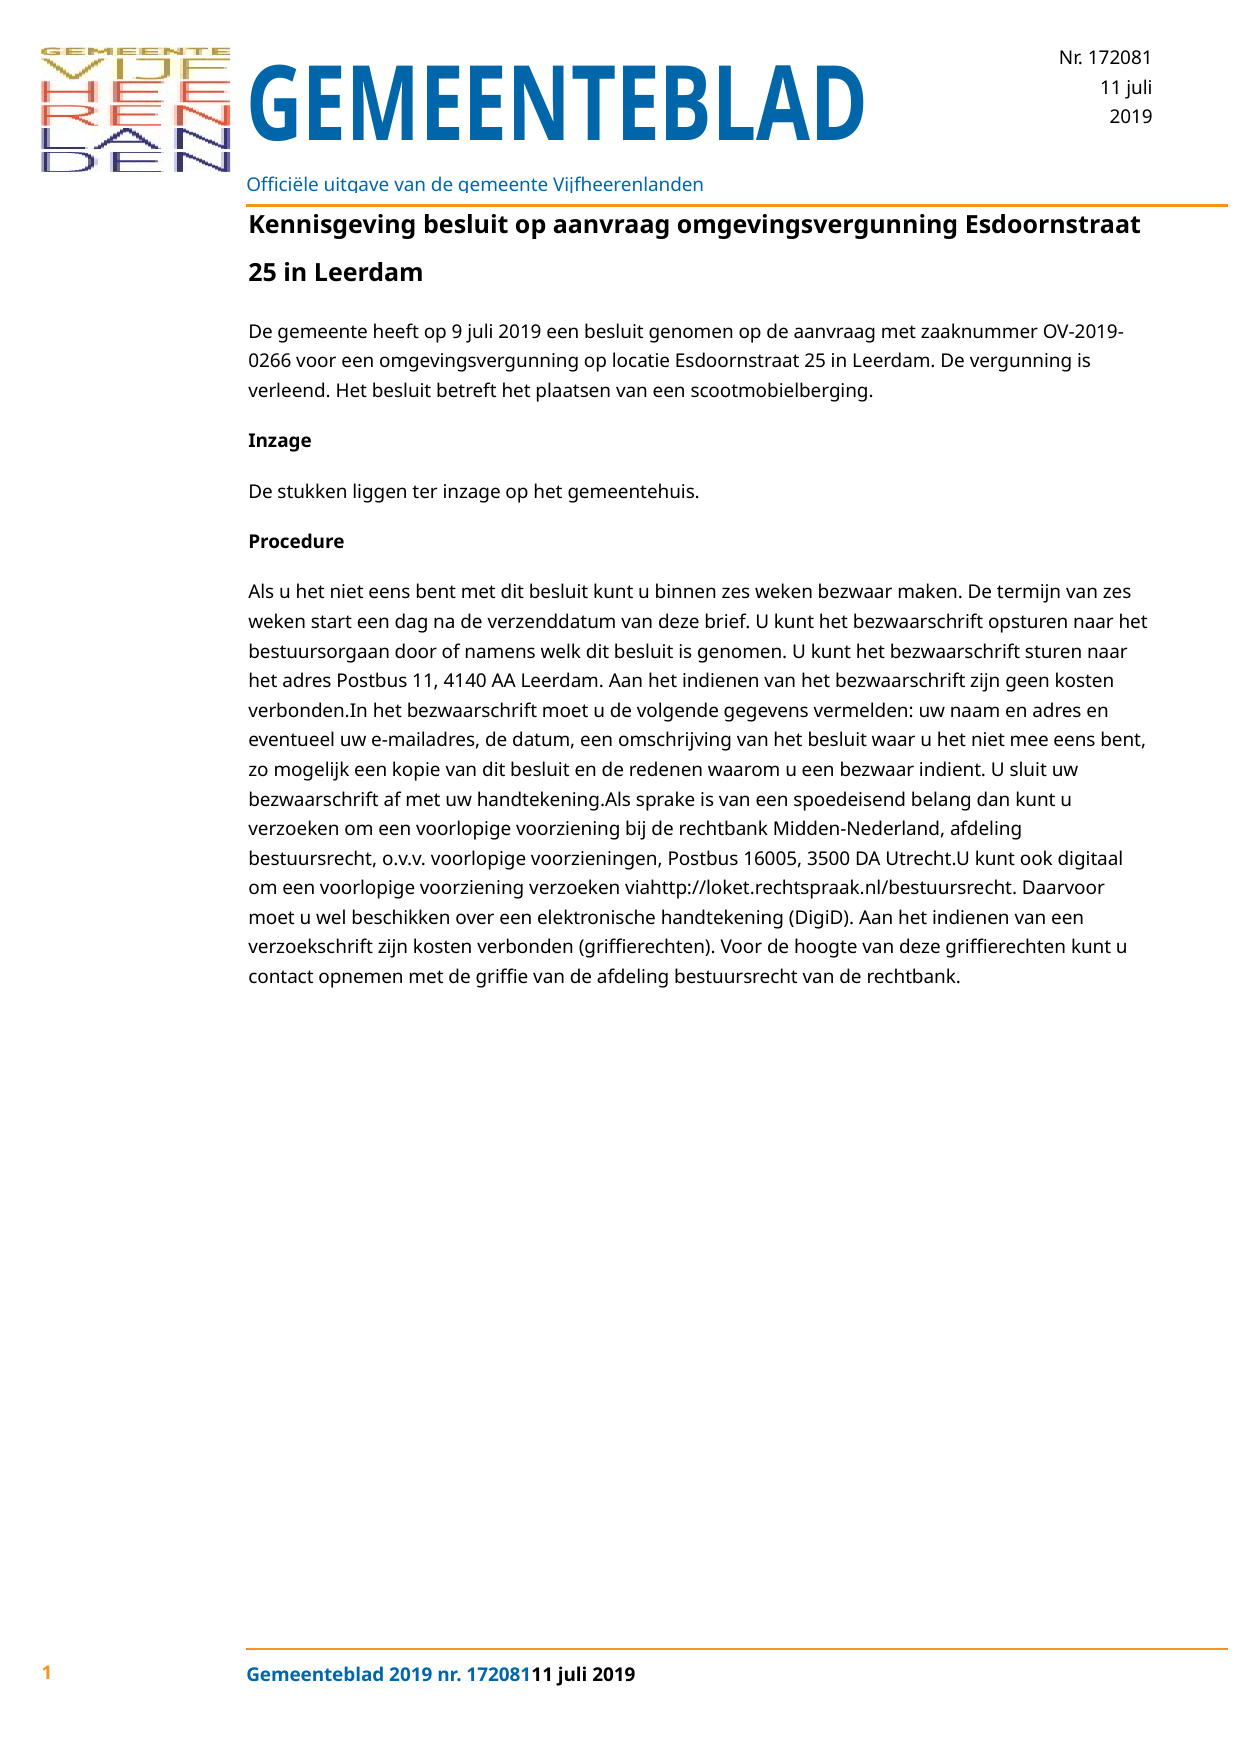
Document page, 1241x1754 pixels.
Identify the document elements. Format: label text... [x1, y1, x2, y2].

text De stukken liggen ter inzage op het gemeentehuis. [248, 478, 1152, 504]
text Procedure [248, 528, 1152, 554]
picture [41, 47, 231, 172]
text Kennisgeving besluit op aanvraag omgevingsvergunning Esdoornstraat 25 in Leerdam [248, 207, 1152, 288]
text De gemeente heeft op 9 juli 2019 een besluit genomen op de aanvraag met zaaknummer OV-2019-0266 voor een omgevingsvergunning op locatie Esdoornstraat 25 in Leerdam. De vergunning is verleend. Het besluit betreft het plaatsen van een scootmobielberging. [248, 318, 1152, 403]
text Als u het niet eens bent met dit besluit kunt u binnen zes weken bezwaar maken. De termijn van zes weken start een dag na de verzenddatum van deze brief. U kunt het bezwaarschrift opsturen naar het bestuursorgaan door of namens welk dit besluit is genomen. U kunt het bezwaarschrift sturen naar het adres Postbus 11, 4140 AA Leerdam. Aan het indienen van het bezwaarschrift zijn geen kosten verbonden.In het bezwaarschrift moet u de volgende gegevens vermelden: uw naam en adres en eventueel uw e-mailadres, de datum, een omschrijving van het besluit waar u het niet mee eens bent, zo mogelijk een kopie van dit besluit en de redenen waarom u een bezwaar indient. U sluit uw bezwaarschrift af met uw handtekening.Als sprake is van een spoedeisend belang dan kunt u verzoeken om een voorlopige voorziening bij de rechtbank Midden-Nederland, afdeling bestuursrecht, o.v.v. voorlopige voorzieningen, Postbus 16005, 3500 DA Utrecht.U kunt ook digitaal om een voorlopige voorziening verzoeken viahttp://loket.rechtspraak.nl/bestuursrecht. Daarvoor moet u wel beschikken over een elektronische handtekening (DigiD). Aan het indienen van een verzoekschrift zijn kosten verbonden (griffierechten). Voor de hoogte van deze griffierechten kunt u contact opnemen met de griffie van de afdeling bestuursrecht van de rechtbank. [248, 579, 1152, 989]
text Inzage [248, 427, 1152, 453]
